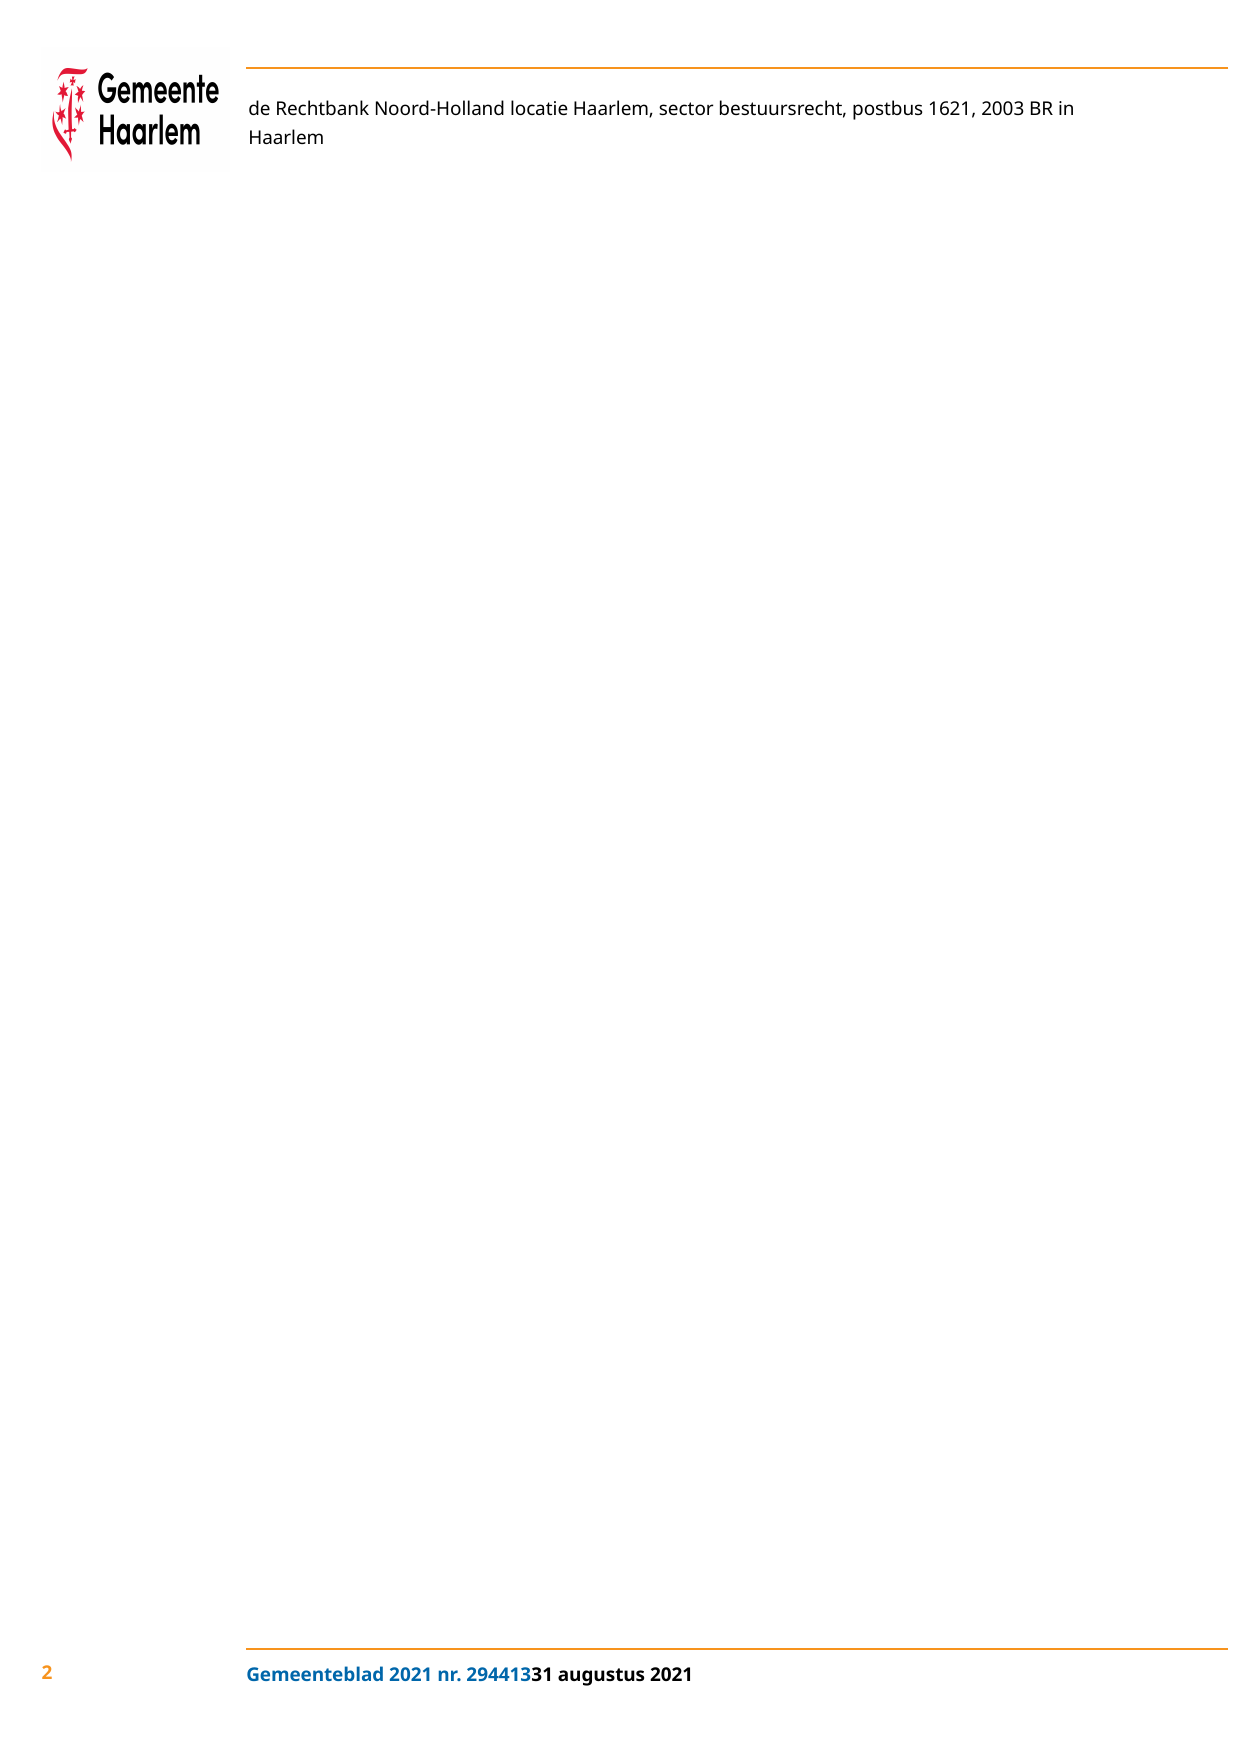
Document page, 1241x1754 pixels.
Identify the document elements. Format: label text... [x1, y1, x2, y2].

text de Rechtbank Noord-Holland locatie Haarlem, sector bestuursrecht, postbus 1621, 2003 BR in Haarlem [248, 95, 1152, 150]
picture [41, 47, 231, 172]
